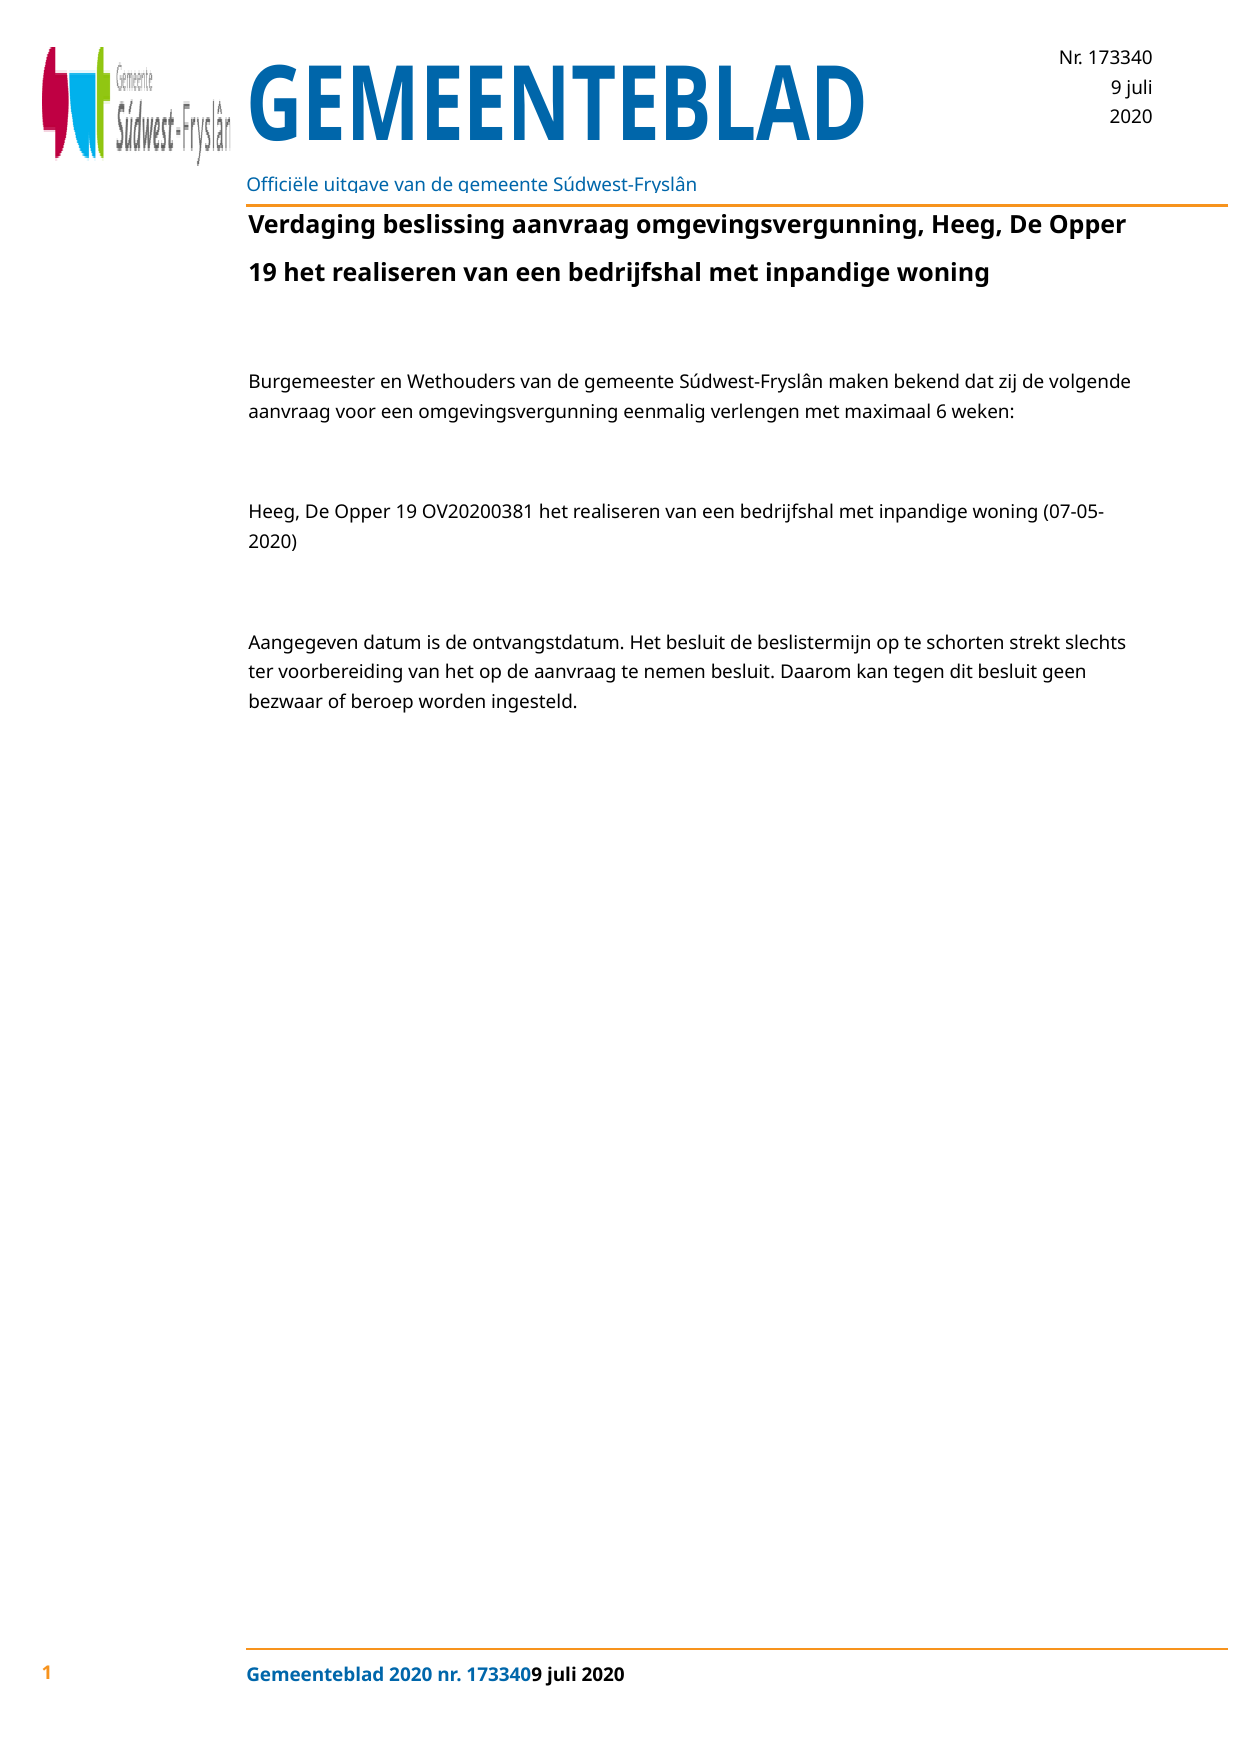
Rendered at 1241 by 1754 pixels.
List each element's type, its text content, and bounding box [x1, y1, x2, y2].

picture [41, 47, 231, 172]
text Heeg, De Opper 19 OV20200381 het realiseren van een bedrijfshal met inpandige woning (07-05-2020) [248, 499, 1152, 554]
text Aangegeven datum is de ontvangstdatum. Het besluit de beslistermijn op te schorten strekt slechts ter voorbereiding van het op de aanvraag te nemen besluit. Daarom kan tegen dit besluit geen bezwaar of beroep worden ingesteld. [248, 629, 1152, 714]
text Burgemeester en Wethouders van de gemeente Súdwest-Fryslân maken bekend dat zij de volgende aanvraag voor een omgevingsvergunning eenmalig verlengen met maximaal 6 weken: [248, 368, 1152, 424]
text Verdaging beslissing aanvraag omgevingsvergunning, Heeg, De Opper 19 het realiseren van een bedrijfshal met inpandige woning [248, 207, 1152, 288]
